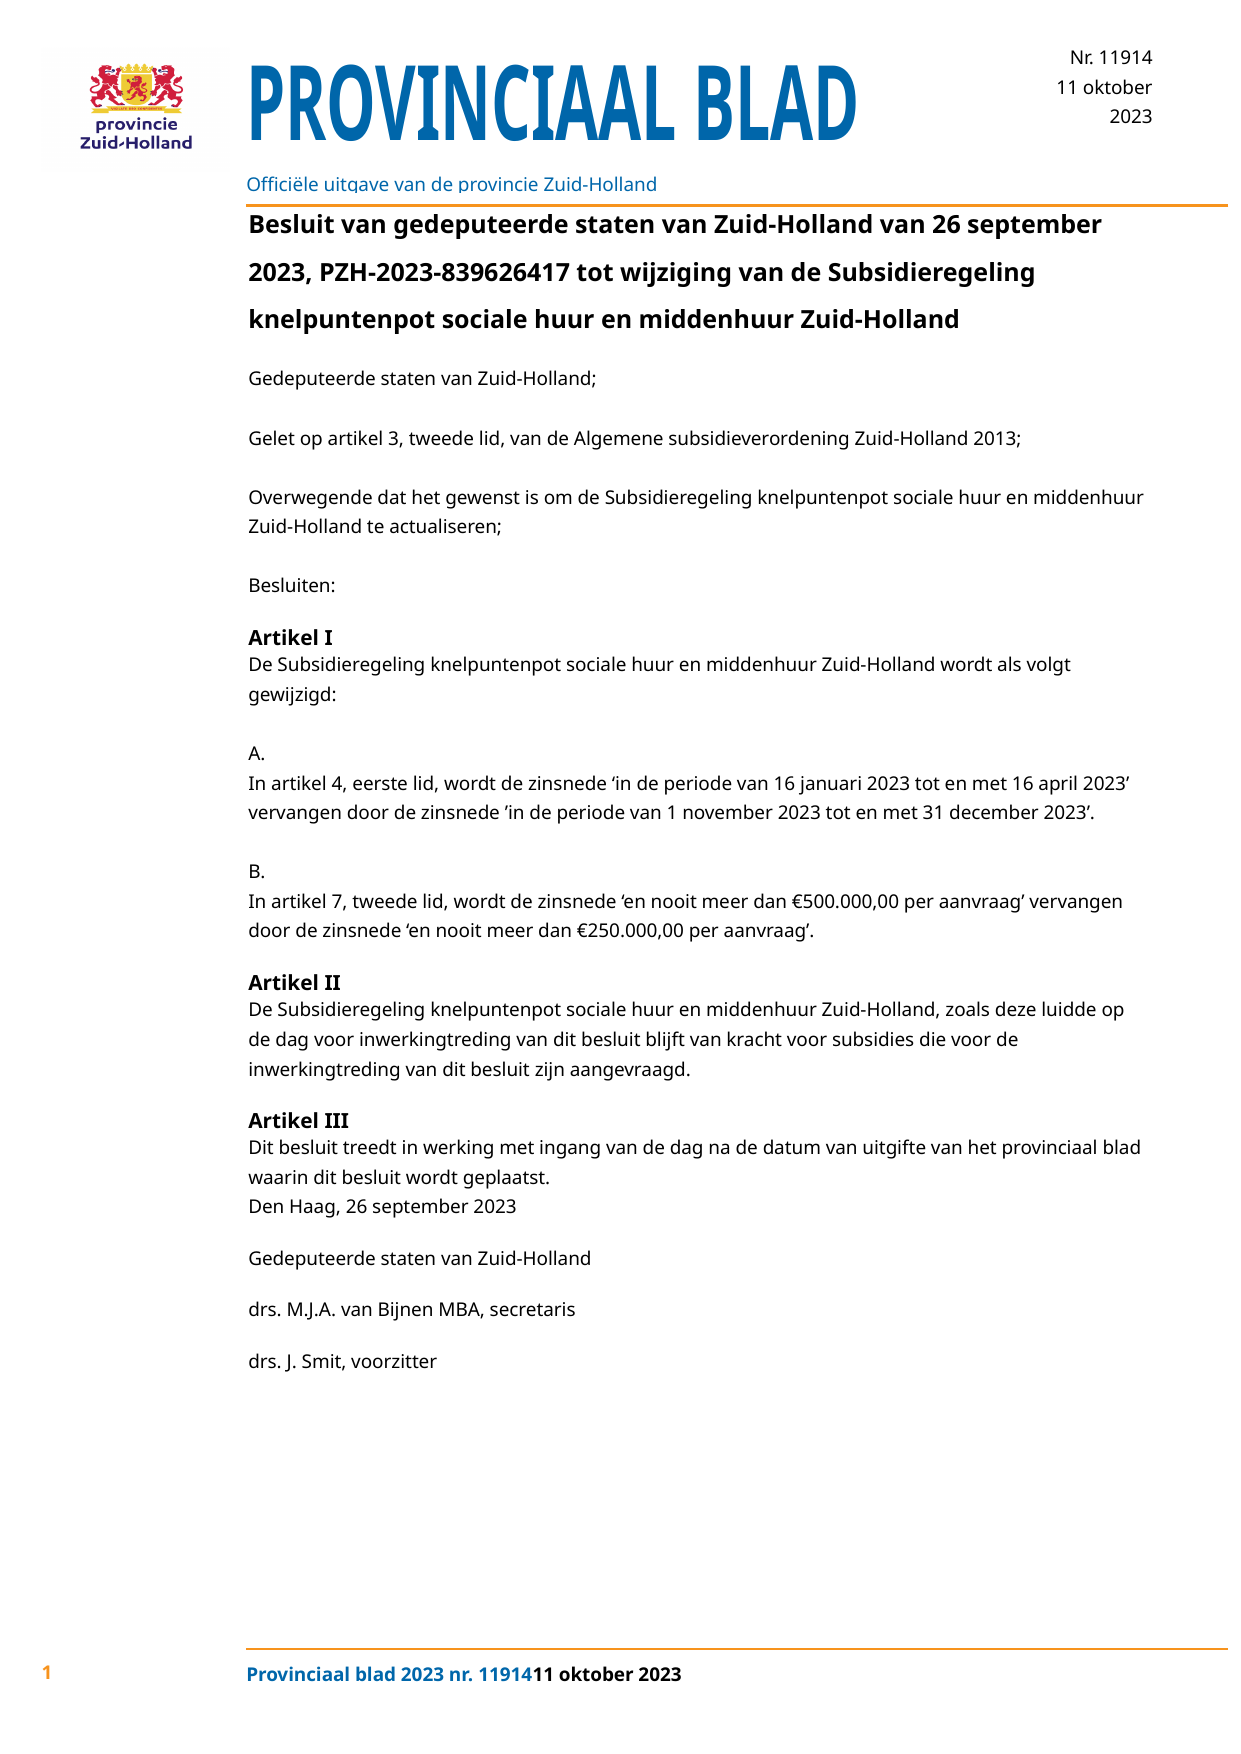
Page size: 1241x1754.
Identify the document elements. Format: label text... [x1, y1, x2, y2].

text Besluit van gedeputeerde staten van Zuid-Holland van 26 september 2023, PZH-2023-839626417 tot wijziging van de Subsidieregeling knelpuntenpot sociale huur en middenhuur Zuid-Holland [248, 207, 1152, 336]
text De Subsidieregeling knelpuntenpot sociale huur en middenhuur Zuid-Holland, zoals deze luidde op de dag voor inwerkingtreding van dit besluit blijft van kracht voor subsidies die voor de inwerkingtreding van dit besluit zijn aangevraagd. [248, 997, 1152, 1081]
text B. [248, 858, 1152, 884]
text In artikel 4, eerste lid, wordt de zinsnede ‘in de periode van 16 januari 2023 tot en met 16 april 2023’ vervangen door de zinsnede ’in de periode van 1 november 2023 tot en met 31 december 2023’. [248, 770, 1152, 825]
text Gedeputeerde staten van Zuid-Holland [248, 1245, 1152, 1271]
text Dit besluit treedt in werking met ingang van de dag na de datum van uitgifte van het provinciaal blad waarin dit besluit wordt geplaatst. [248, 1134, 1152, 1190]
text Artikel II [248, 968, 1152, 997]
text drs. M.J.A. van Bijnen MBA, secretaris [248, 1297, 1152, 1322]
text Den Haag, 26 september 2023 [248, 1194, 1152, 1219]
text Artikel III [248, 1106, 1152, 1134]
text Artikel I [248, 623, 1152, 651]
text In artikel 7, tweede lid, wordt de zinsnede ‘en nooit meer dan €500.000,00 per aanvraag’ vervangen door de zinsnede ‘en nooit meer dan €250.000,00 per aanvraag’. [248, 888, 1152, 943]
text De Subsidieregeling knelpuntenpot sociale huur en middenhuur Zuid-Holland wordt als volgt gewijzigd: [248, 651, 1152, 707]
text Besluiten: [248, 573, 1152, 598]
text Gedeputeerde staten van Zuid-Holland; [248, 366, 1152, 391]
text Overwegende dat het gewenst is om de Subsidieregeling knelpuntenpot sociale huur en middenhuur Zuid-Holland te actualiseren; [248, 484, 1152, 539]
text drs. J. Smit, voorzitter [248, 1348, 1152, 1374]
text Gelet op artikel 3, tweede lid, van de Algemene subsidieverordening Zuid-Holland 2013; [248, 425, 1152, 450]
picture [41, 47, 231, 172]
text A. [248, 740, 1152, 766]
